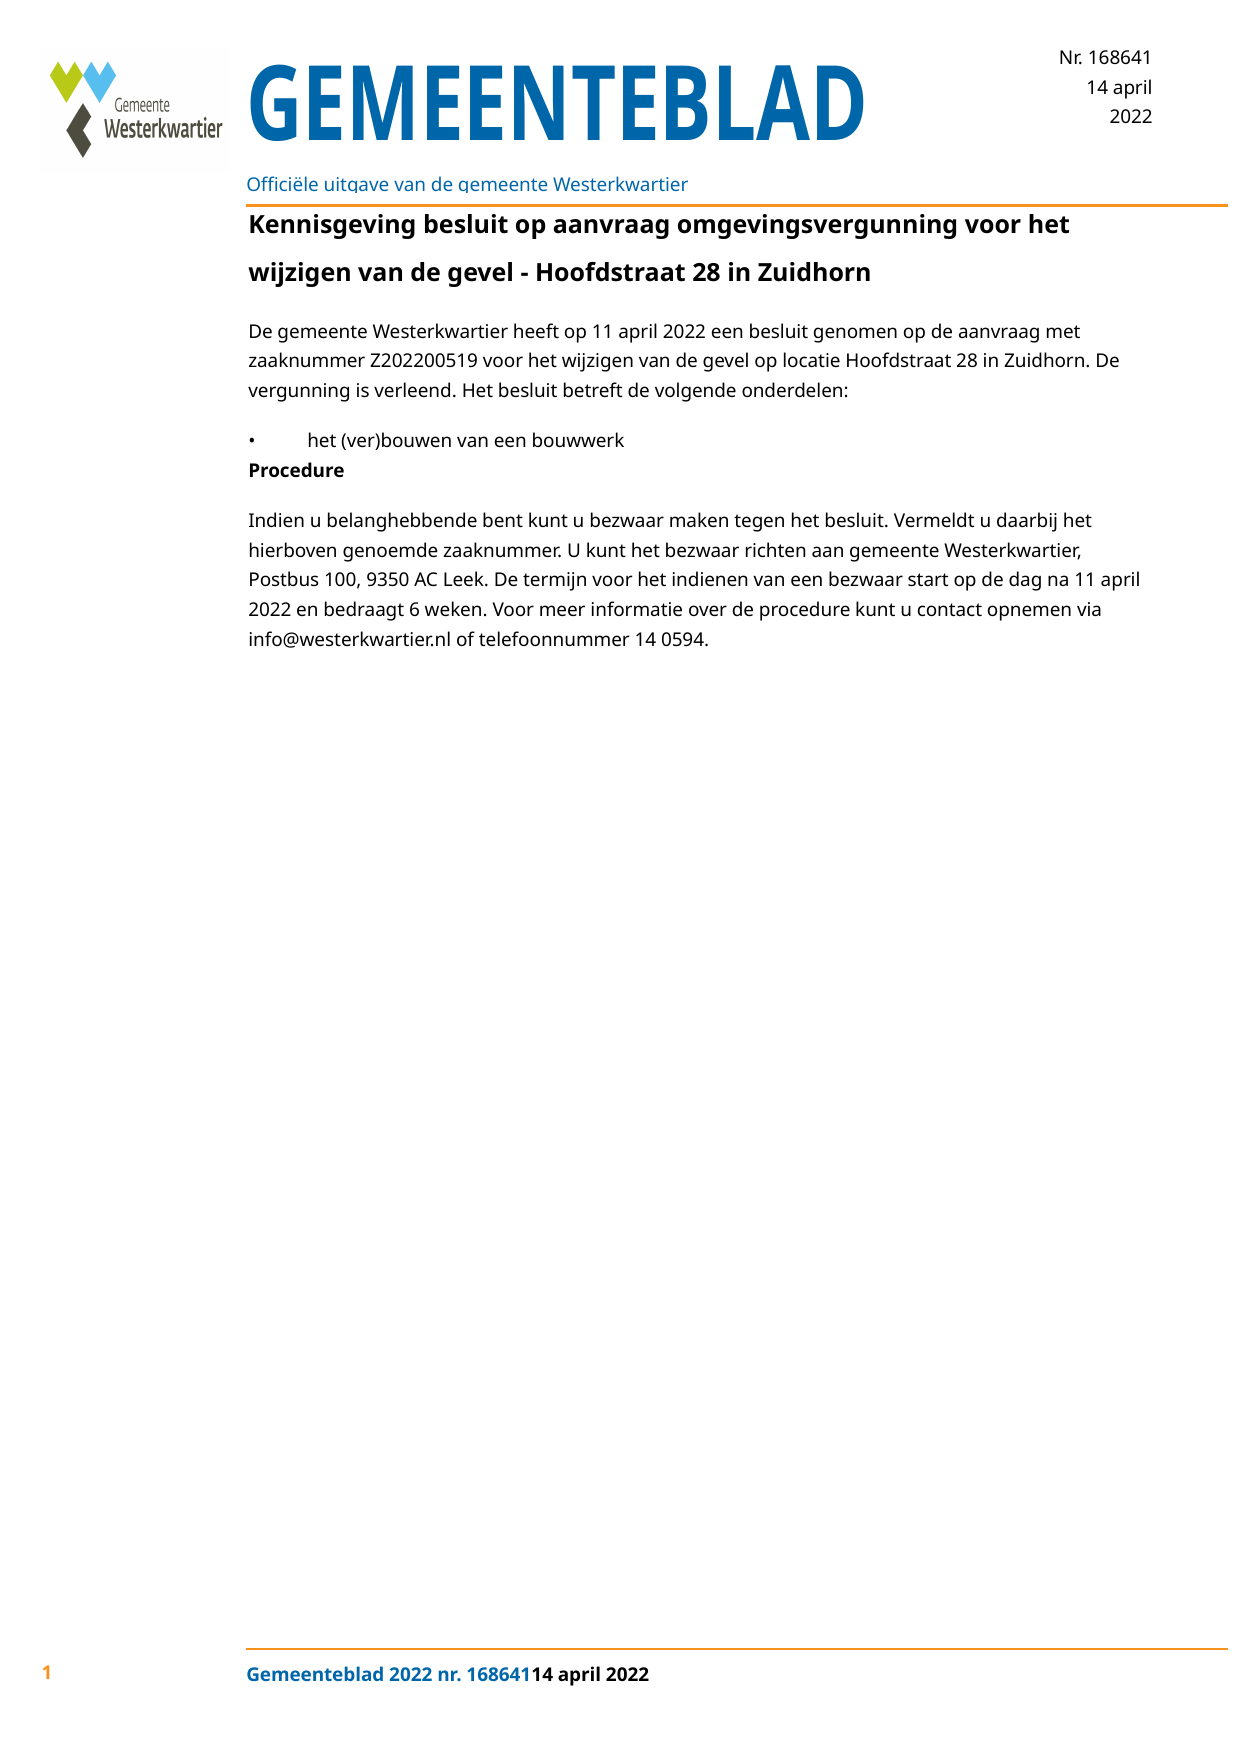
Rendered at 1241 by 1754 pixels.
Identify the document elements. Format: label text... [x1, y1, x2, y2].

text Procedure [248, 457, 1152, 483]
text Indien u belanghebbende bent kunt u bezwaar maken tegen het besluit. Vermeldt u daarbij het hierboven genoemde zaaknummer. U kunt het bezwaar richten aan gemeente Westerkwartier, Postbus 100, 9350 AC Leek. De termijn voor het indienen van een bezwaar start op de dag na 11 april 2022 en bedraagt 6 weken. Voor meer informatie over de procedure kunt u contact opnemen via info@westerkwartier.nl of telefoonnummer 14 0594. [248, 507, 1152, 652]
text De gemeente Westerkwartier heeft op 11 april 2022 een besluit genomen op de aanvraag met zaaknummer Z202200519 voor het wijzigen van de gevel op locatie Hoofdstraat 28 in Zuidhorn. De vergunning is verleend. Het besluit betreft de volgende onderdelen: [248, 318, 1152, 403]
list het (ver)bouwen van een bouwwerk [248, 427, 1152, 453]
text Kennisgeving besluit op aanvraag omgevingsvergunning voor het wijzigen van de gevel - Hoofdstraat 28 in Zuidhorn [248, 207, 1152, 288]
picture [41, 47, 231, 172]
